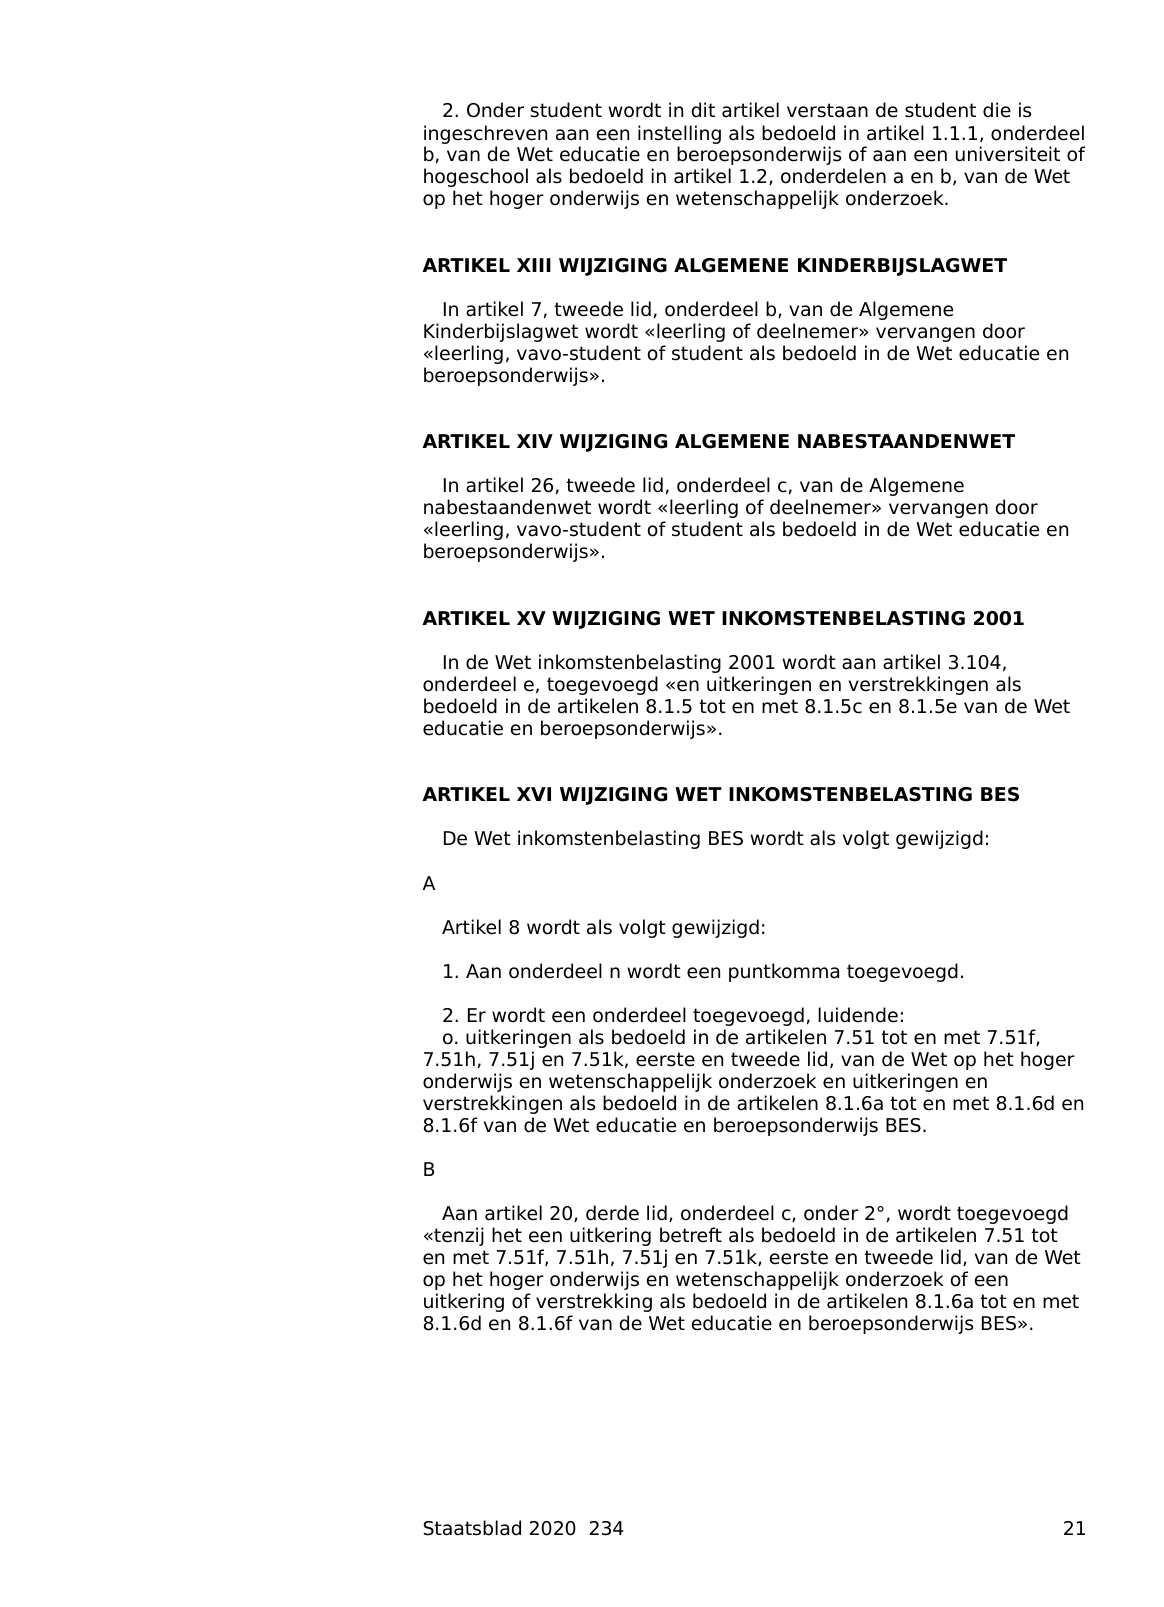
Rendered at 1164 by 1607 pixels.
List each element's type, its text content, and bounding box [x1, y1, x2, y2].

text 1. Aan onderdeel n wordt een puntkomma toegevoegd. [422, 961, 1087, 983]
text o. uitkeringen als bedoeld in de artikelen 7.51 tot en met 7.51f, 7.51h, 7.51j en 7.51k, eerste en tweede lid, van de Wet op het hoger onderwijs en wetenschappelijk onderzoek en uitkeringen en verstrekkingen als bedoeld in de artikelen 8.1.6a tot en met 8.1.6d en 8.1.6f van de Wet educatie en beroepsonderwijs BES. [422, 1027, 1087, 1137]
text In de Wet inkomstenbelasting 2001 wordt aan artikel 3.104, onderdeel e, toegevoegd «en uitkeringen en verstrekkingen als bedoeld in de artikelen 8.1.5 tot en met 8.1.5c en 8.1.5e van de Wet educatie en beroepsonderwijs». [422, 652, 1087, 740]
text In artikel 26, tweede lid, onderdeel c, van de Algemene nabestaandenwet wordt «leerling of deelnemer» vervangen door «leerling, vavo-student of student als bedoeld in de Wet educatie en beroepsonderwijs». [422, 475, 1087, 563]
text A [422, 872, 1087, 894]
subtitle ARTIKEL XV WIJZIGING WET INKOMSTENBELASTING 2001 [422, 608, 1087, 629]
text B [422, 1159, 1087, 1181]
text Aan artikel 20, derde lid, onderdeel c, onder 2°, wordt toegevoegd «tenzij het een uitkering betreft als bedoeld in de artikelen 7.51 tot en met 7.51f, 7.51h, 7.51j en 7.51k, eerste en tweede lid, van de Wet op het hoger onderwijs en wetenschappelijk onderzoek of een uitkering of verstrekking als bedoeld in de artikelen 8.1.6a tot en met 8.1.6d en 8.1.6f van de Wet educatie en beroepsonderwijs BES». [422, 1203, 1087, 1335]
text 2. Onder student wordt in dit artikel verstaan de student die is ingeschreven aan een instelling als bedoeld in artikel 1.1.1, onderdeel b, van de Wet educatie en beroepsonderwijs of aan een universiteit of hogeschool als bedoeld in artikel 1.2, onderdelen a en b, van de Wet op het hoger onderwijs en wetenschappelijk onderzoek. [422, 100, 1087, 210]
subtitle ARTIKEL XVI WIJZIGING WET INKOMSTENBELASTING BES [422, 784, 1087, 806]
subtitle ARTIKEL XIII WIJZIGING ALGEMENE KINDERBIJSLAGWET [422, 255, 1087, 277]
text Artikel 8 wordt als volgt gewijzigd: [422, 917, 1087, 938]
text De Wet inkomstenbelasting BES wordt als volgt gewijzigd: [422, 828, 1087, 850]
text 2. Er wordt een onderdeel toegevoegd, luidende: [422, 1005, 1087, 1027]
subtitle ARTIKEL XIV WIJZIGING ALGEMENE NABESTAANDENWET [422, 431, 1087, 453]
text In artikel 7, tweede lid, onderdeel b, van de Algemene Kinderbijslagwet wordt «leerling of deelnemer» vervangen door «leerling, vavo-student of student als bedoeld in de Wet educatie en beroepsonderwijs». [422, 299, 1087, 387]
